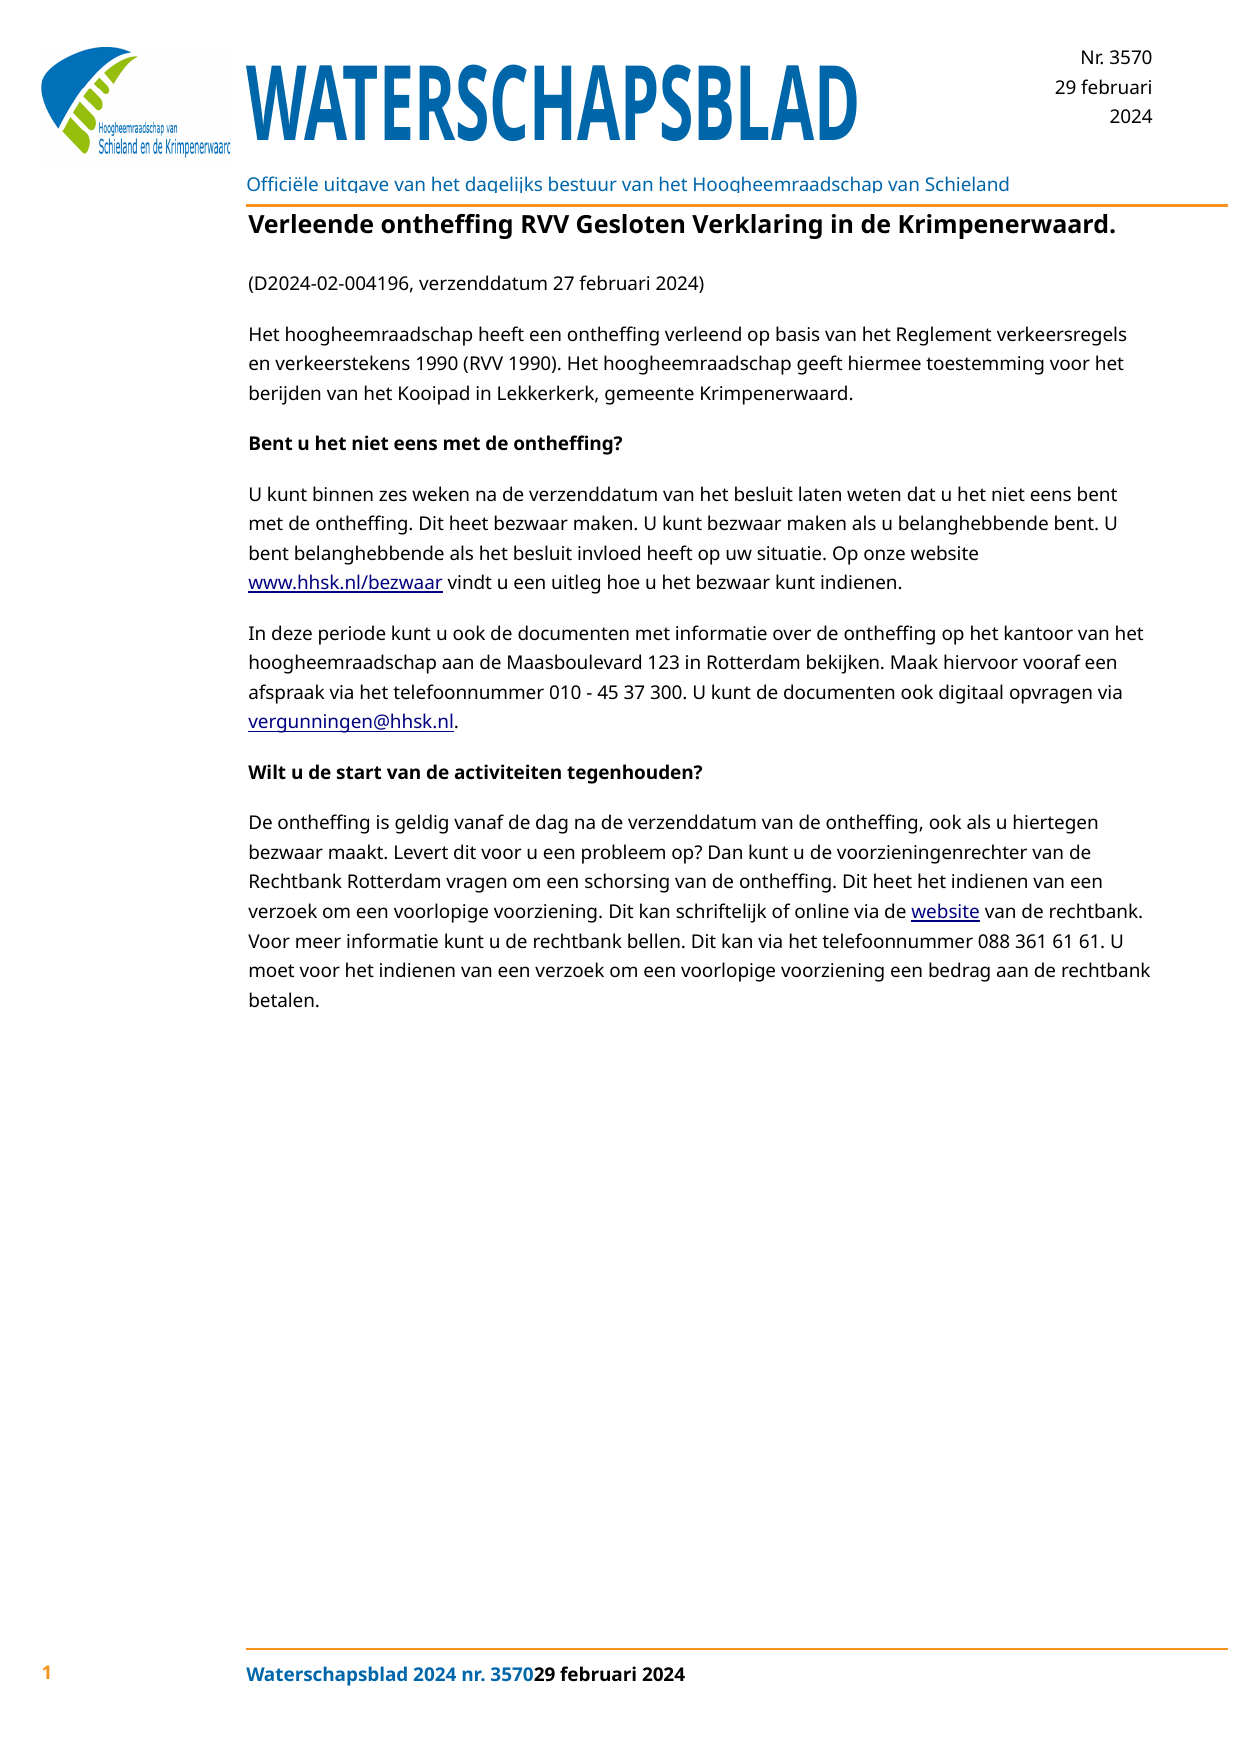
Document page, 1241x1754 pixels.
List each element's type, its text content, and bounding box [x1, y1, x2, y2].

text U kunt binnen zes weken na de verzenddatum van het besluit laten weten dat u het niet eens bent met de ontheffing. Dit heet bezwaar maken. U kunt bezwaar maken als u belanghebbende bent. U bent belanghebbende als het besluit invloed heeft op uw situatie. Op onze website www.hhsk.nl/bezwaar vindt u een uitleg hoe u het bezwaar kunt indienen. [248, 481, 1152, 595]
text In deze periode kunt u ook de documenten met informatie over de ontheffing op het kantoor van het hoogheemraadschap aan de Maasboulevard 123 in Rotterdam bekijken. Maak hiervoor vooraf een afspraak via het telefoonnummer 010 - 45 37 300. U kunt de documenten ook digitaal opvragen via vergunningen@hhsk.nl. [248, 620, 1152, 734]
text Verleende ontheffing RVV Gesloten Verklaring in de Krimpenerwaard. [248, 207, 1152, 241]
text Wilt u de start van de activiteiten tegenhouden? [248, 759, 1152, 785]
text Het hoogheemraadschap heeft een ontheffing verleend op basis van het Reglement verkeersregels en verkeerstekens 1990 (RVV 1990). Het hoogheemraadschap geeft hiermee toestemming voor het berijden van het Kooipad in Lekkerkerk, gemeente Krimpenerwaard. [248, 321, 1152, 406]
picture [41, 47, 231, 172]
text (D2024-02-004196, verzenddatum 27 februari 2024) [248, 270, 1152, 296]
text De ontheffing is geldig vanaf de dag na de verzenddatum van de ontheffing, ook als u hiertegen bezwaar maakt. Levert dit voor u een probleem op? Dan kunt u de voorzieningenrechter van de Rechtbank Rotterdam vragen om een schorsing van de ontheffing. Dit heet het indienen van een verzoek om een voorlopige voorziening. Dit kan schriftelijk of online via de website van de rechtbank. Voor meer informatie kunt u de rechtbank bellen. Dit kan via het telefoonnummer 088 361 61 61. U moet voor het indienen van een verzoek om een voorlopige voorziening een bedrag aan de rechtbank betalen. [248, 809, 1152, 1013]
text Bent u het niet eens met de ontheffing? [248, 430, 1152, 456]
